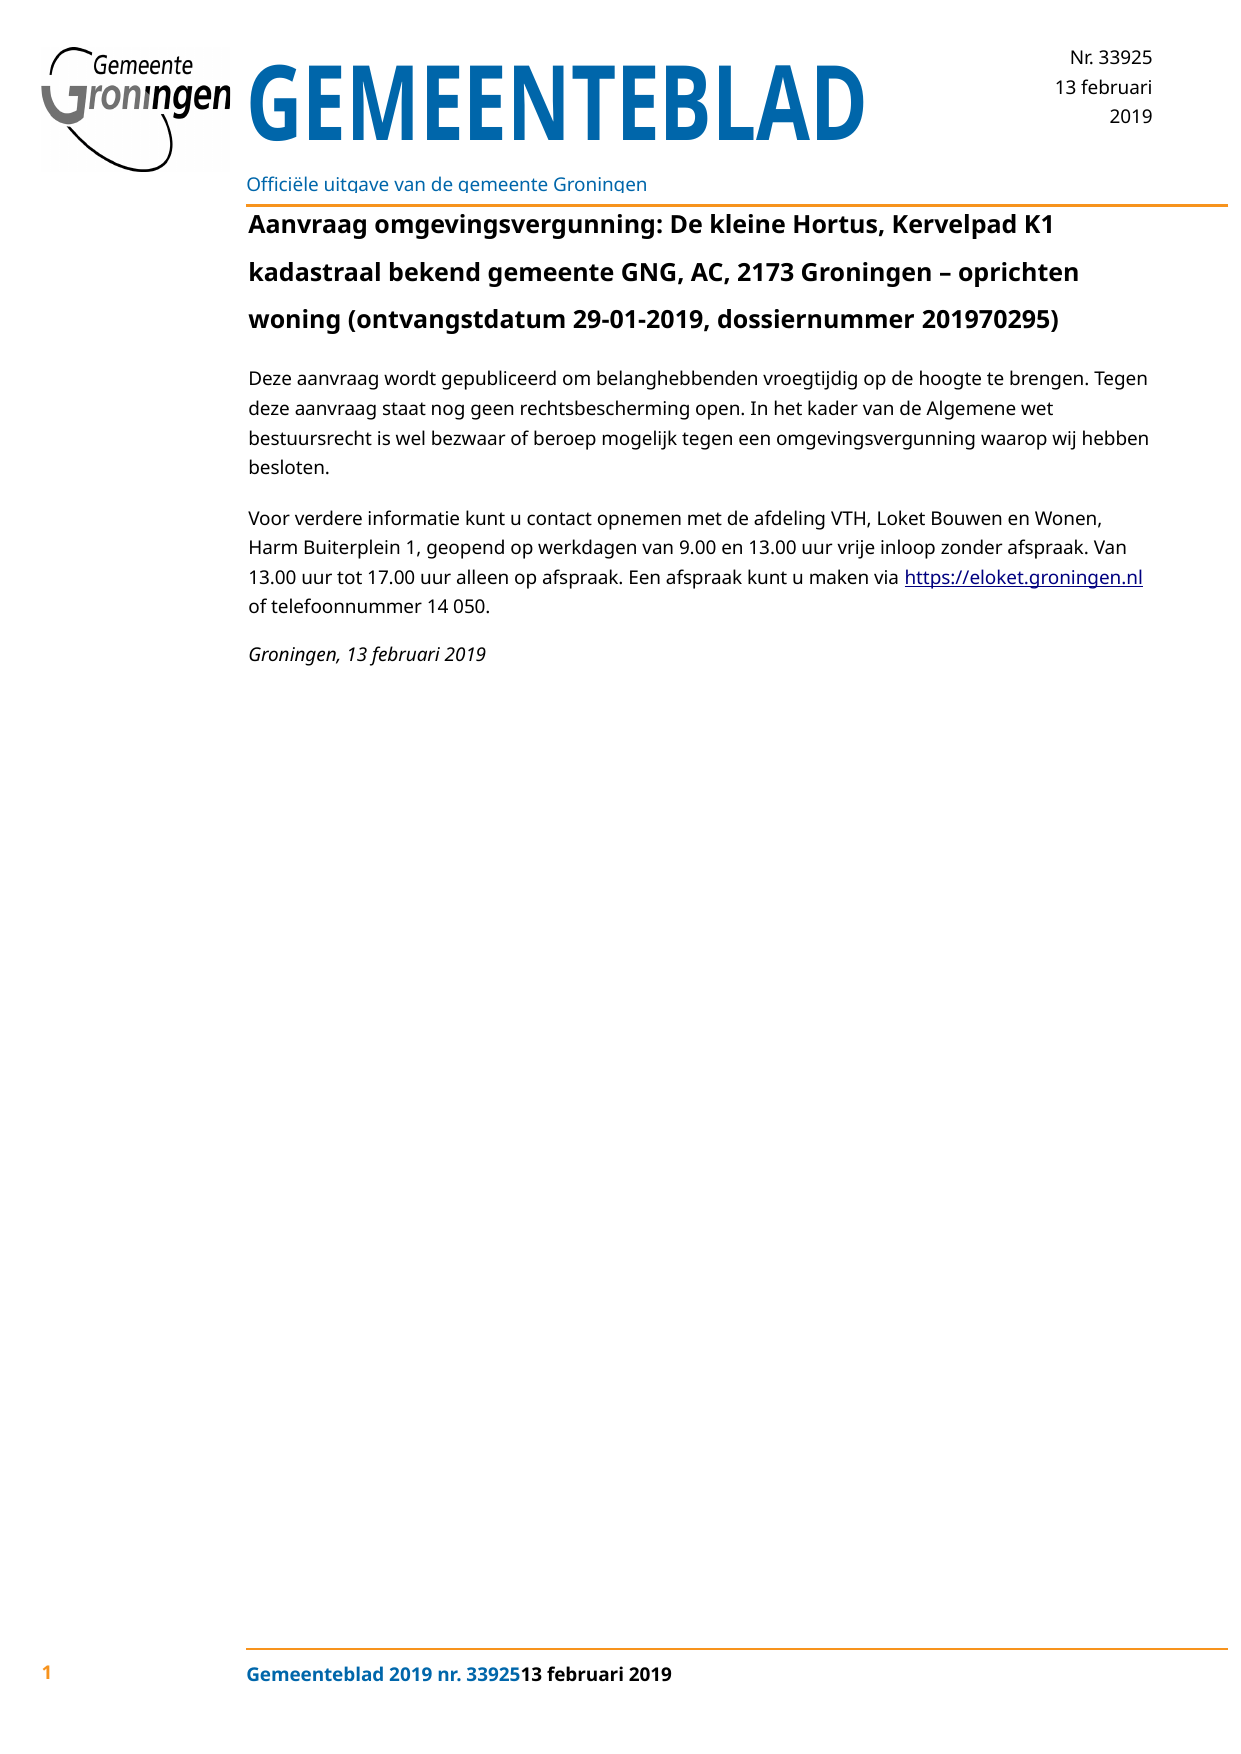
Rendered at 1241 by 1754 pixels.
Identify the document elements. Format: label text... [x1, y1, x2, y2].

text Voor verdere informatie kunt u contact opnemen met de afdeling VTH, Loket Bouwen en Wonen, Harm Buiterplein 1, geopend op werkdagen van 9.00 en 13.00 uur vrije inloop zonder afspraak. Van 13.00 uur tot 17.00 uur alleen op afspraak. Een afspraak kunt u maken via https://eloket.groningen.nl of telefoonnummer 14 050. [248, 505, 1152, 619]
text Groningen, 13 februari 2019 [248, 641, 1152, 667]
text Deze aanvraag wordt gepubliceerd om belanghebbenden vroegtijdig op de hoogte te brengen. Tegen deze aanvraag staat nog geen rechtsbescherming open. In het kader van de Algemene wet bestuursrecht is wel bezwaar of beroep mogelijk tegen een omgevingsvergunning waarop wij hebben besloten. [248, 366, 1152, 480]
text Aanvraag omgevingsvergunning: De kleine Hortus, Kervelpad K1 kadastraal bekend gemeente GNG, AC, 2173 Groningen – oprichten woning (ontvangstdatum 29-01-2019, dossiernummer 201970295) [248, 207, 1152, 336]
picture [41, 47, 231, 172]
